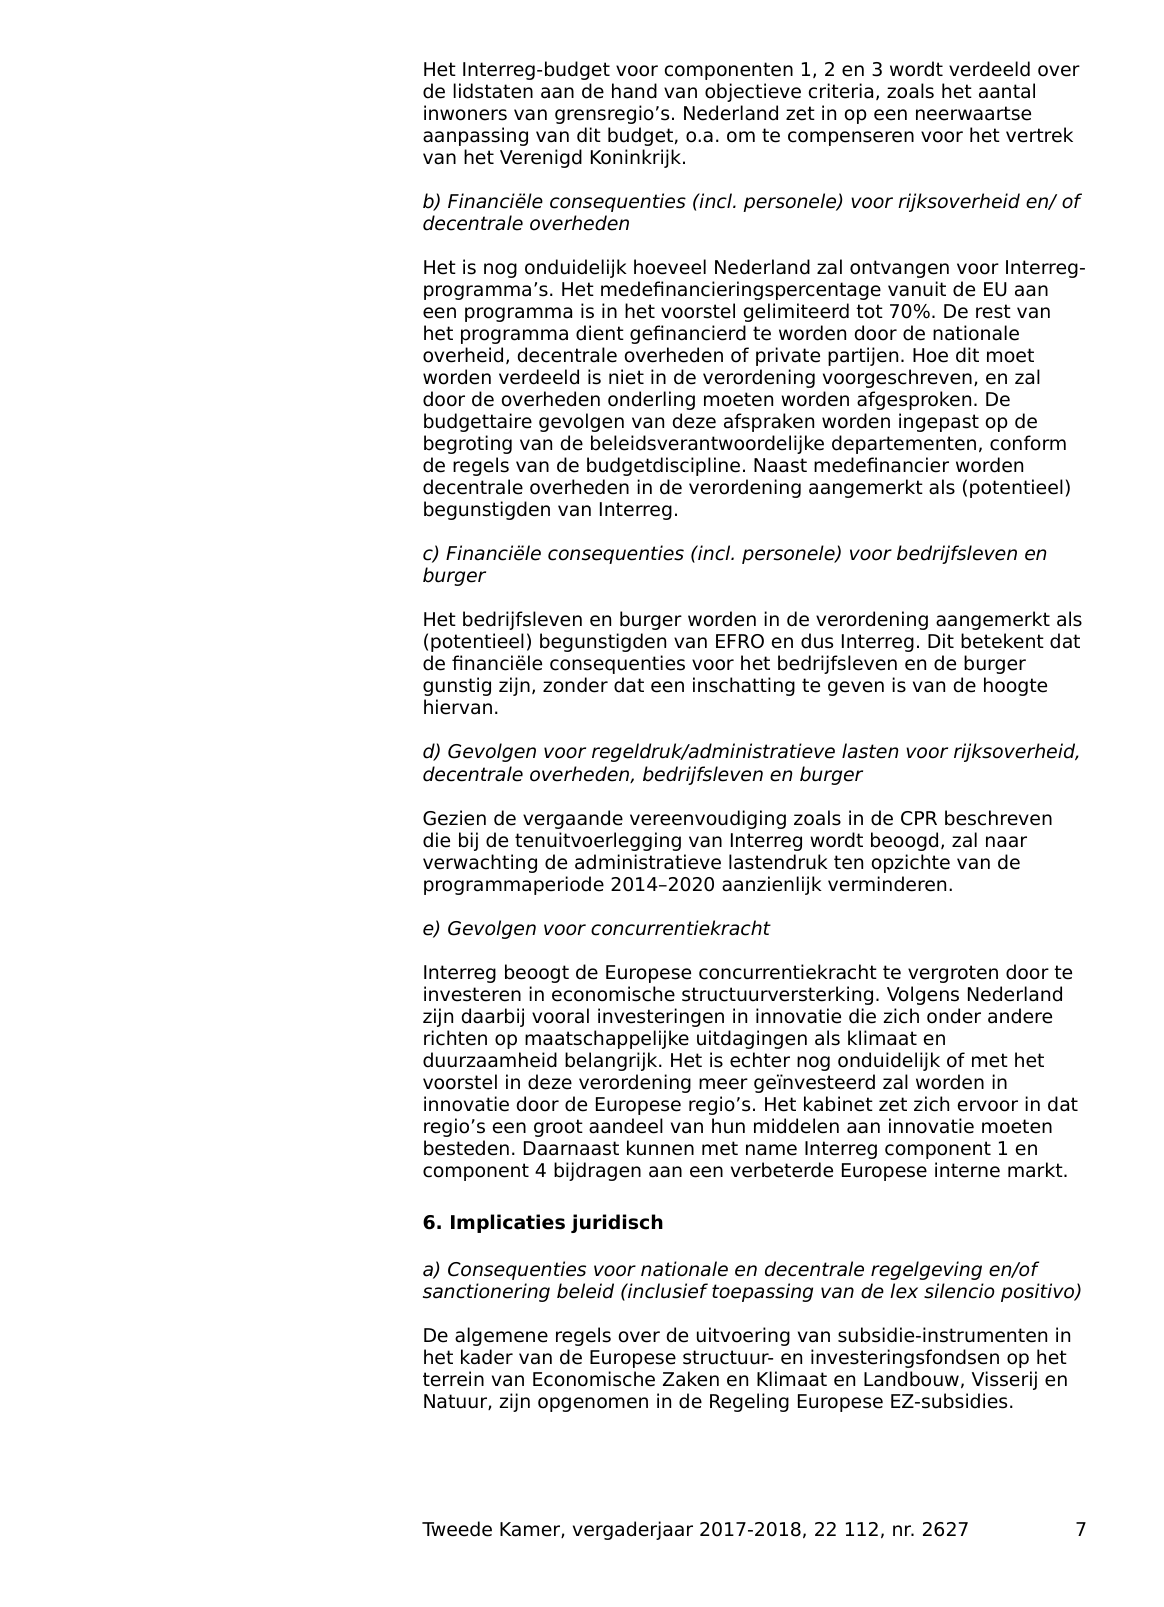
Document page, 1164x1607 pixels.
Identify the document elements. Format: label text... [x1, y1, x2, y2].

subtitle d) Gevolgen voor regeldruk/administratieve lasten voor rijksoverheid, decentrale overheden, bedrijfsleven en burger [422, 741, 1087, 785]
subtitle a) Consequenties voor nationale en decentrale regelgeving en/of sanctionering beleid (inclusief toepassing van de lex silencio positivo) [422, 1259, 1087, 1303]
text Het Interreg-budget voor componenten 1, 2 en 3 wordt verdeeld over de lidstaten aan de hand van objectieve criteria, zoals het aantal inwoners van grensregio’s. Nederland zet in op een neerwaartse aanpassing van dit budget, o.a. om te compenseren voor het vertrek van het Verenigd Koninkrijk. [422, 59, 1087, 169]
subtitle e) Gevolgen voor concurrentiekracht [422, 918, 1087, 940]
text De algemene regels over de uitvoering van subsidie-instrumenten in het kader van de Europese structuur- en investeringsfondsen op het terrein van Economische Zaken en Klimaat en Landbouw, Visserij en Natuur, zijn opgenomen in de Regeling Europese EZ-subsidies. [422, 1325, 1087, 1413]
subtitle 6. Implicaties juridisch [422, 1212, 1087, 1234]
subtitle b) Financiële consequenties (incl. personele) voor rijksoverheid en/ of decentrale overheden [422, 191, 1087, 235]
text Het bedrijfsleven en burger worden in de verordening aangemerkt als (potentieel) begunstigden van EFRO en dus Interreg. Dit betekent dat de financiële consequenties voor het bedrijfsleven en de burger gunstig zijn, zonder dat een inschatting te geven is van de hoogte hiervan. [422, 609, 1087, 719]
text Gezien de vergaande vereenvoudiging zoals in de CPR beschreven die bij de tenuitvoerlegging van Interreg wordt beoogd, zal naar verwachting de administratieve lastendruk ten opzichte van de programmaperiode 2014–2020 aanzienlijk verminderen. [422, 808, 1087, 896]
subtitle c) Financiële consequenties (incl. personele) voor bedrijfsleven en burger [422, 543, 1087, 587]
text Interreg beoogt de Europese concurrentiekracht te vergroten door te investeren in economische structuurversterking. Volgens Nederland zijn daarbij vooral investeringen in innovatie die zich onder andere richten op maatschappelijke uitdagingen als klimaat en duurzaamheid belangrijk. Het is echter nog onduidelijk of met het voorstel in deze verordening meer geïnvesteerd zal worden in innovatie door de Europese regio’s. Het kabinet zet zich ervoor in dat regio’s een groot aandeel van hun middelen aan innovatie moeten besteden. Daarnaast kunnen met name Interreg component 1 en component 4 bijdragen aan een verbeterde Europese interne markt. [422, 962, 1087, 1182]
text Het is nog onduidelijk hoeveel Nederland zal ontvangen voor Interreg-programma’s. Het medefinancieringspercentage vanuit de EU aan een programma is in het voorstel gelimiteerd tot 70%. De rest van het programma dient gefinancierd te worden door de nationale overheid, decentrale overheden of private partijen. Hoe dit moet worden verdeeld is niet in de verordening voorgeschreven, en zal door de overheden onderling moeten worden afgesproken. De budgettaire gevolgen van deze afspraken worden ingepast op de begroting van de beleidsverantwoordelijke departementen, conform de regels van de budgetdiscipline. Naast medefinancier worden decentrale overheden in de verordening aangemerkt als (potentieel) begunstigden van Interreg. [422, 257, 1087, 521]
